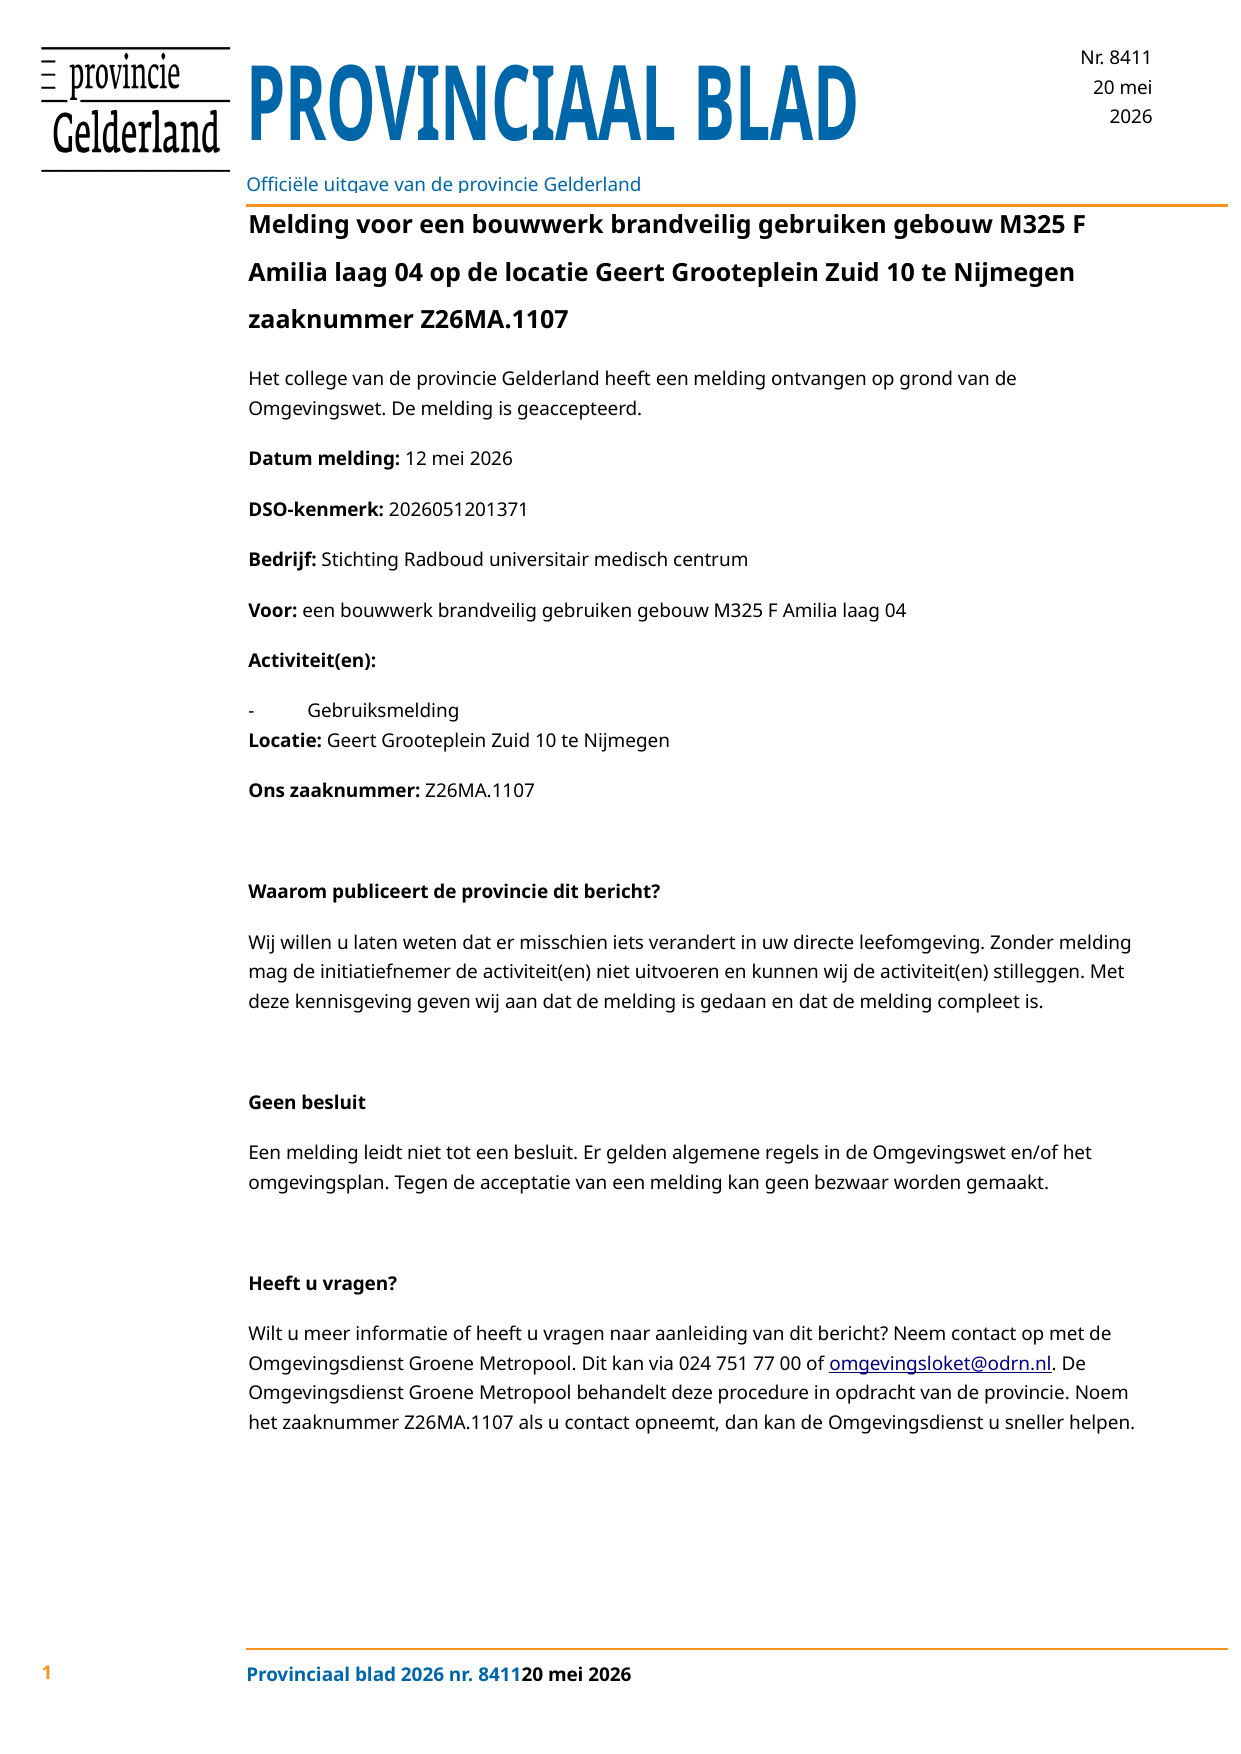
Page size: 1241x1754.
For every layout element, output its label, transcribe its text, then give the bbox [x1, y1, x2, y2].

text Activiteit(en): [248, 647, 1152, 673]
text Datum melding: 12 mei 2026 [248, 446, 1152, 471]
text Het college van de provincie Gelderland heeft een melding ontvangen op grond van de Omgevingswet. De melding is geaccepteerd. [248, 366, 1152, 421]
text DSO-kenmerk: 2026051201371 [248, 496, 1152, 522]
text Locatie: Geert Grooteplein Zuid 10 te Nijmegen [248, 727, 1152, 753]
text Heeft u vragen? [248, 1270, 1152, 1295]
text Een melding leidt niet tot een besluit. Er gelden algemene regels in de Omgevingswet en/of het omgevingsplan. Tegen de acceptatie van een melding kan geen bezwaar worden gemaakt. [248, 1139, 1152, 1194]
text Geen besluit [248, 1089, 1152, 1114]
list Gebruiksmelding [248, 698, 1152, 723]
text Wij willen u laten weten dat er misschien iets verandert in uw directe leefomgeving. Zonder melding mag de initiatiefnemer de activiteit(en) niet uitvoeren en kunnen wij de activiteit(en) stilleggen. Met deze kennisgeving geven wij aan dat de melding is gedaan en dat de melding compleet is. [248, 929, 1152, 1014]
text Voor: een bouwwerk brandveilig gebruiken gebouw M325 F Amilia laag 04 [248, 597, 1152, 622]
picture [41, 47, 231, 172]
text Bedrijf: Stichting Radboud universitair medisch centrum [248, 546, 1152, 572]
text Ons zaaknummer: Z26MA.1107 [248, 778, 1152, 803]
text Waarom publiceert de provincie dit bericht? [248, 878, 1152, 904]
text Wilt u meer informatie of heeft u vragen naar aanleiding van dit bericht? Neem contact op met de Omgevingsdienst Groene Metropool. Dit kan via 024 751 77 00 of omgevingsloket@odrn.nl. De Omgevingsdienst Groene Metropool behandelt deze procedure in opdracht van de provincie. Noem het zaaknummer Z26MA.1107 als u contact opneemt, dan kan de Omgevingsdienst u sneller helpen. [248, 1320, 1152, 1434]
text Melding voor een bouwwerk brandveilig gebruiken gebouw M325 F Amilia laag 04 op de locatie Geert Grooteplein Zuid 10 te Nijmegen zaaknummer Z26MA.1107 [248, 207, 1152, 336]
